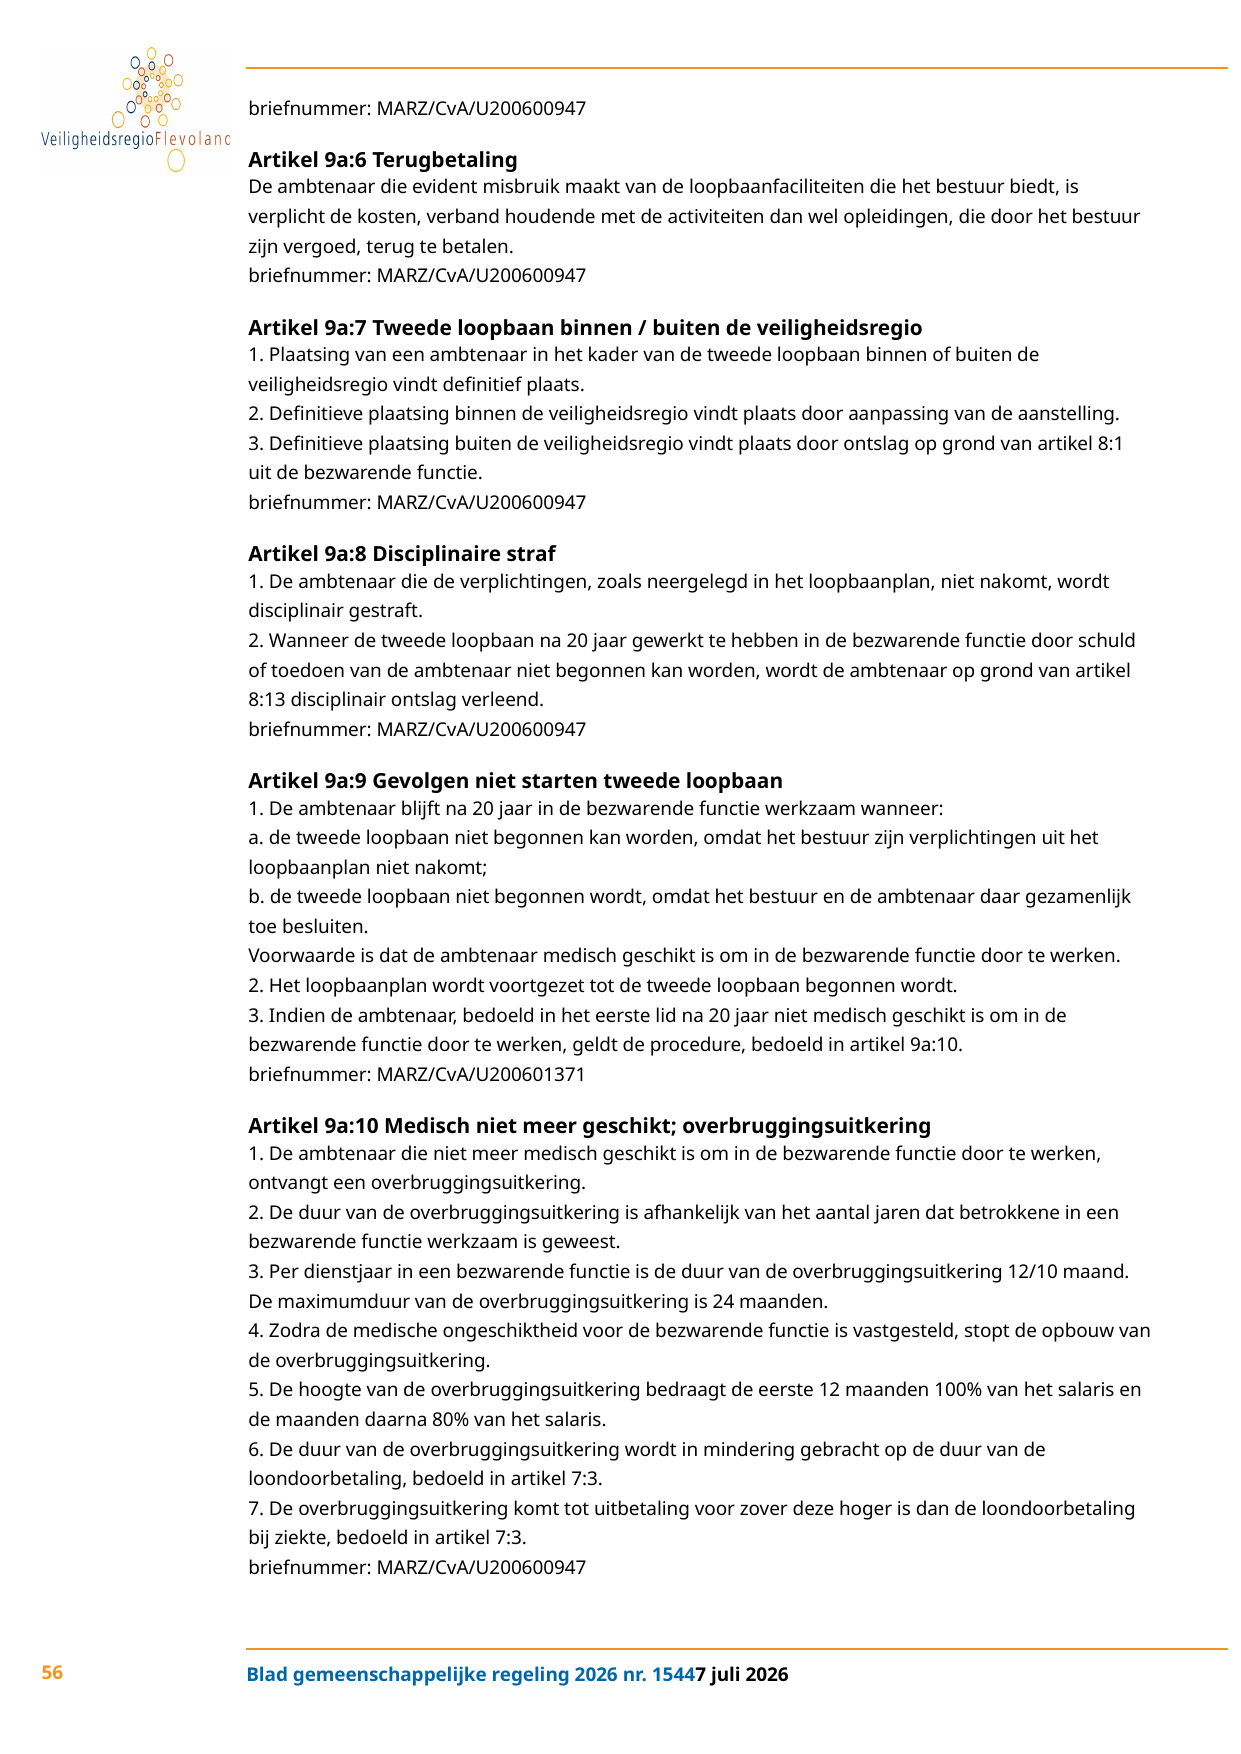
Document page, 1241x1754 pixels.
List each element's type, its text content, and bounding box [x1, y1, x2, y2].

text 2. Het loopbaanplan wordt voortgezet tot de tweede loopbaan begonnen wordt. [248, 972, 1152, 998]
text briefnummer: MARZ/CvA/U200600947 [248, 489, 1152, 515]
text Artikel 9a:6 Terugbetaling [248, 145, 1152, 174]
text 2. Wanneer de tweede loopbaan na 20 jaar gewerkt te hebben in de bezwarende functie door schuld of toedoen van de ambtenaar niet begonnen kan worden, wordt de ambtenaar op grond van artikel 8:13 disciplinair ontslag verleend. [248, 627, 1152, 712]
text 3. Per dienstjaar in een bezwarende functie is de duur van de overbruggingsuitkering 12/10 maand. De maximumduur van de overbruggingsuitkering is 24 maanden. [248, 1258, 1152, 1313]
text 6. De duur van de overbruggingsuitkering wordt in mindering gebracht op de duur van de loondoorbetaling, bedoeld in artikel 7:3. [248, 1436, 1152, 1491]
text briefnummer: MARZ/CvA/U200600947 [248, 95, 1152, 121]
text De ambtenaar die evident misbruik maakt van de loopbaanfaciliteiten die het bestuur biedt, is verplicht de kosten, verband houdende met de activiteiten dan wel opleidingen, die door het bestuur zijn vergoed, terug te betalen. [248, 174, 1152, 258]
text 4. Zodra de medische ongeschiktheid voor de bezwarende functie is vastgesteld, stopt de opbouw van de overbruggingsuitkering. [248, 1317, 1152, 1373]
text 3. Definitieve plaatsing buiten de veiligheidsregio vindt plaats door ontslag op grond van artikel 8:1 uit de bezwarende functie. [248, 430, 1152, 485]
text 1. De ambtenaar die niet meer medisch geschikt is om in de bezwarende functie door te werken, ontvangt een overbruggingsuitkering. [248, 1140, 1152, 1195]
text Artikel 9a:8 Disciplinaire straf [248, 539, 1152, 568]
text Voorwaarde is dat de ambtenaar medisch geschikt is om in de bezwarende functie door te werken. [248, 943, 1152, 968]
text 7. De overbruggingsuitkering komt tot uitbetaling voor zover deze hoger is dan de loondoorbetaling bij ziekte, bedoeld in artikel 7:3. [248, 1495, 1152, 1550]
text Artikel 9a:7 Tweede loopbaan binnen / buiten de veiligheidsregio [248, 313, 1152, 341]
text b. de tweede loopbaan niet begonnen wordt, omdat het bestuur en de ambtenaar daar gezamenlijk toe besluiten. [248, 883, 1152, 939]
text 5. De hoogte van de overbruggingsuitkering bedraagt de eerste 12 maanden 100% van het salaris en de maanden daarna 80% van het salaris. [248, 1377, 1152, 1432]
text 2. De duur van de overbruggingsuitkering is afhankelijk van het aantal jaren dat betrokkene in een bezwarende functie werkzaam is geweest. [248, 1199, 1152, 1254]
text 1. De ambtenaar die de verplichtingen, zoals neergelegd in het loopbaanplan, niet nakomt, wordt disciplinair gestraft. [248, 568, 1152, 623]
text a. de tweede loopbaan niet begonnen kan worden, omdat het bestuur zijn verplichtingen uit het loopbaanplan niet nakomt; [248, 824, 1152, 880]
text briefnummer: MARZ/CvA/U200601371 [248, 1061, 1152, 1087]
text 1. De ambtenaar blijft na 20 jaar in de bezwarende functie werkzaam wanneer: [248, 795, 1152, 821]
text briefnummer: MARZ/CvA/U200600947 [248, 716, 1152, 742]
text 2. Definitieve plaatsing binnen de veiligheidsregio vindt plaats door aanpassing van de aanstelling. [248, 400, 1152, 426]
text Artikel 9a:9 Gevolgen niet starten tweede loopbaan [248, 766, 1152, 795]
text Artikel 9a:10 Medisch niet meer geschikt; overbruggingsuitkering [248, 1111, 1152, 1140]
text 1. Plaatsing van een ambtenaar in het kader van de tweede loopbaan binnen of buiten de veiligheidsregio vindt definitief plaats. [248, 341, 1152, 397]
picture [41, 47, 231, 172]
text briefnummer: MARZ/CvA/U200600947 [248, 262, 1152, 288]
text 3. Indien de ambtenaar, bedoeld in het eerste lid na 20 jaar niet medisch geschikt is om in de bezwarende functie door te werken, geldt de procedure, bedoeld in artikel 9a:10. [248, 1002, 1152, 1057]
text briefnummer: MARZ/CvA/U200600947 [248, 1554, 1152, 1580]
